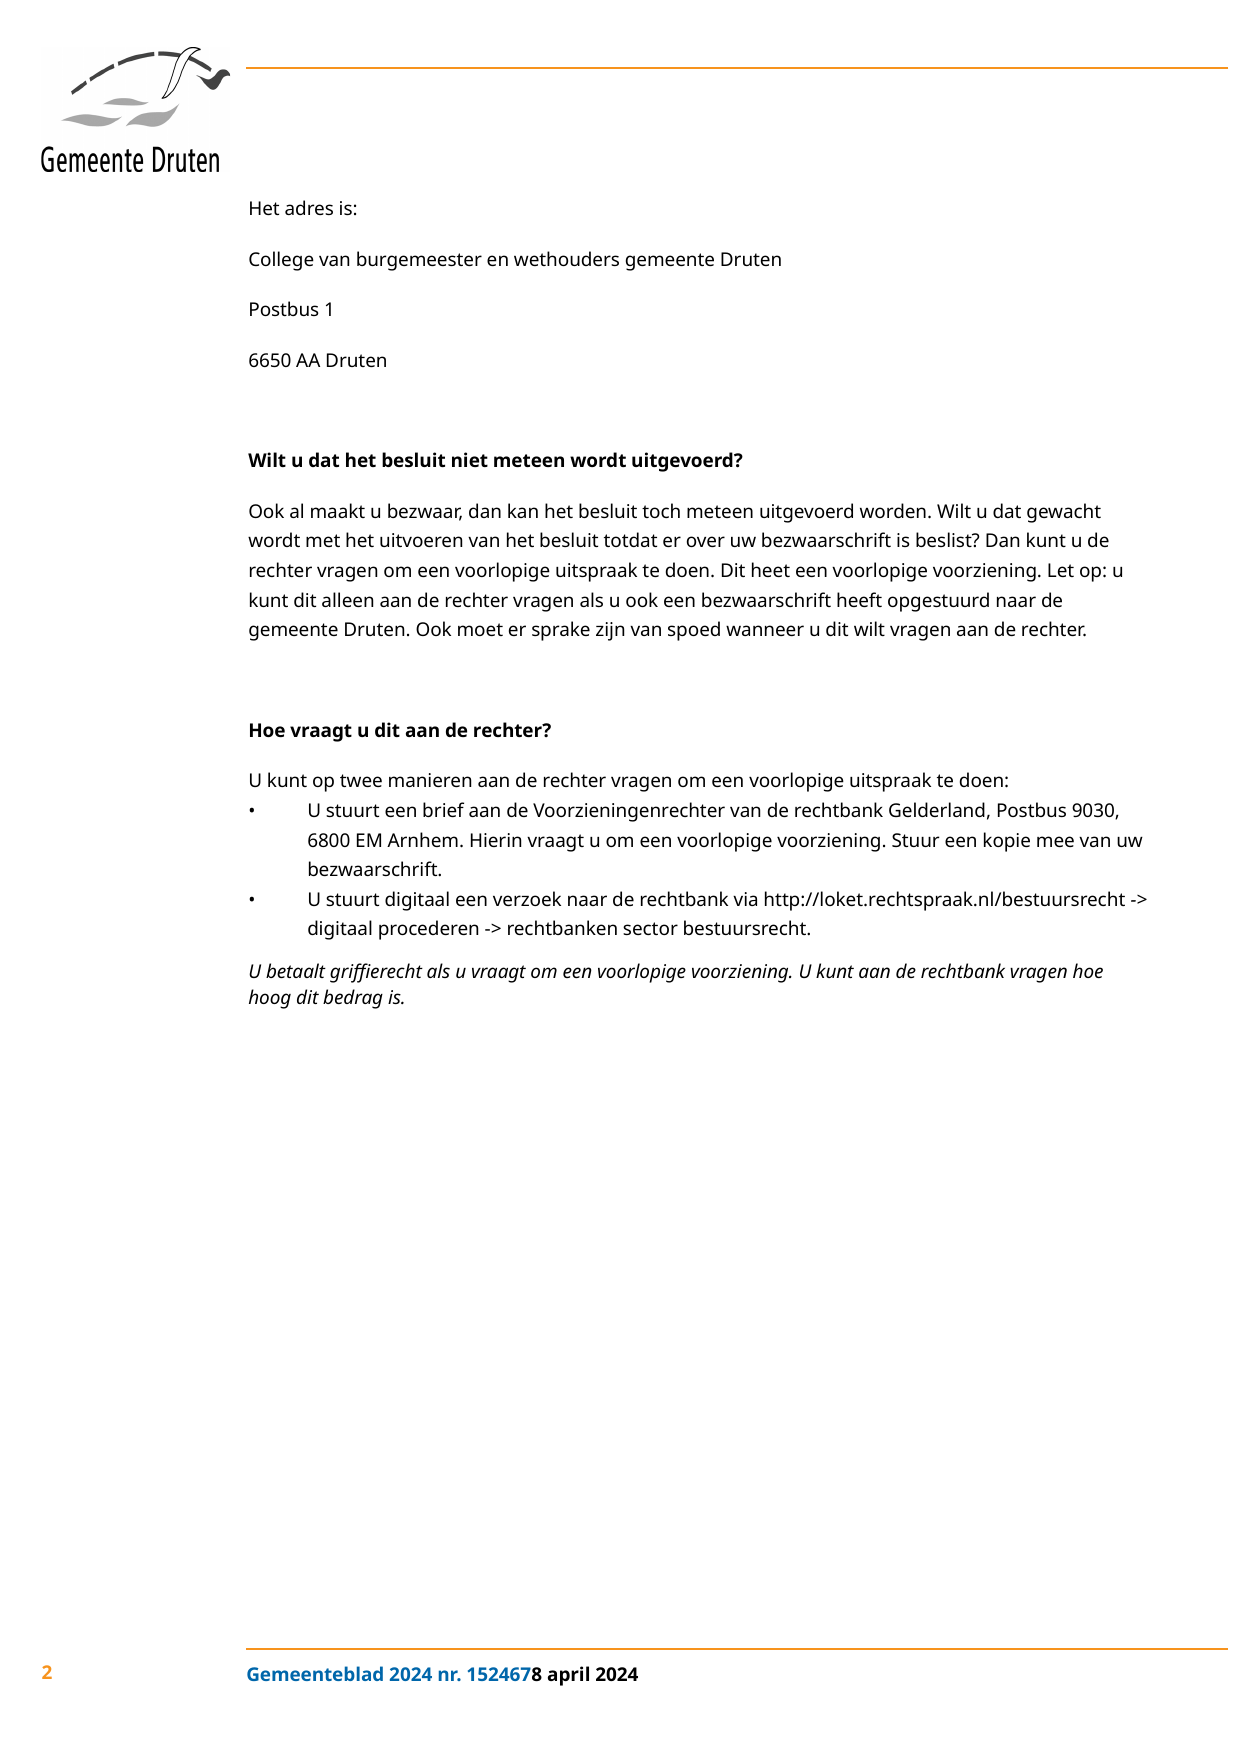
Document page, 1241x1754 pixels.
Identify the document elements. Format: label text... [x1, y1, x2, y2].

text U kunt op twee manieren aan de rechter vragen om een voorlopige uitspraak te doen: [248, 768, 1152, 793]
text Postbus 1 [248, 296, 1152, 322]
text College van burgemeester en wethouders gemeente Druten [248, 246, 1152, 272]
text Wilt u dat het besluit niet meteen wordt uitgevoerd? [248, 448, 1152, 473]
list U stuurt digitaal een verzoek naar de rechtbank via http://loket.rechtspraak.nl/bestuursrecht -> digitaal procederen -> rechtbanken sector bestuursrecht. [248, 886, 1152, 941]
text Hoe vraagt u dit aan de rechter? [248, 717, 1152, 743]
text Ook al maakt u bezwaar, dan kan het besluit toch meteen uitgevoerd worden. Wilt u dat gewacht wordt met het uitvoeren van het besluit totdat er over uw bezwaarschrift is beslist? Dan kunt u de rechter vragen om een voorlopige uitspraak te doen. Dit heet een voorlopige voorziening. Let op: u kunt dit alleen aan de rechter vragen als u ook een bezwaarschrift heeft opgestuurd naar de gemeente Druten. Ook moet er sprake zijn van spoed wanneer u dit wilt vragen aan de rechter. [248, 498, 1152, 642]
picture [41, 47, 231, 172]
list U stuurt een brief aan de Voorzieningenrechter van de rechtbank Gelderland, Postbus 9030, 6800 EM Arnhem. Hierin vraagt u om een voorlopige voorziening. Stuur een kopie mee van uw bezwaarschrift. [248, 797, 1152, 882]
text Het adres is: [248, 196, 1152, 221]
text U betaalt griffierecht als u vraagt om een voorlopige voorziening. U kunt aan de rechtbank vragen hoe hoog dit bedrag is. [248, 959, 1152, 1010]
text 6650 AA Druten [248, 347, 1152, 373]
